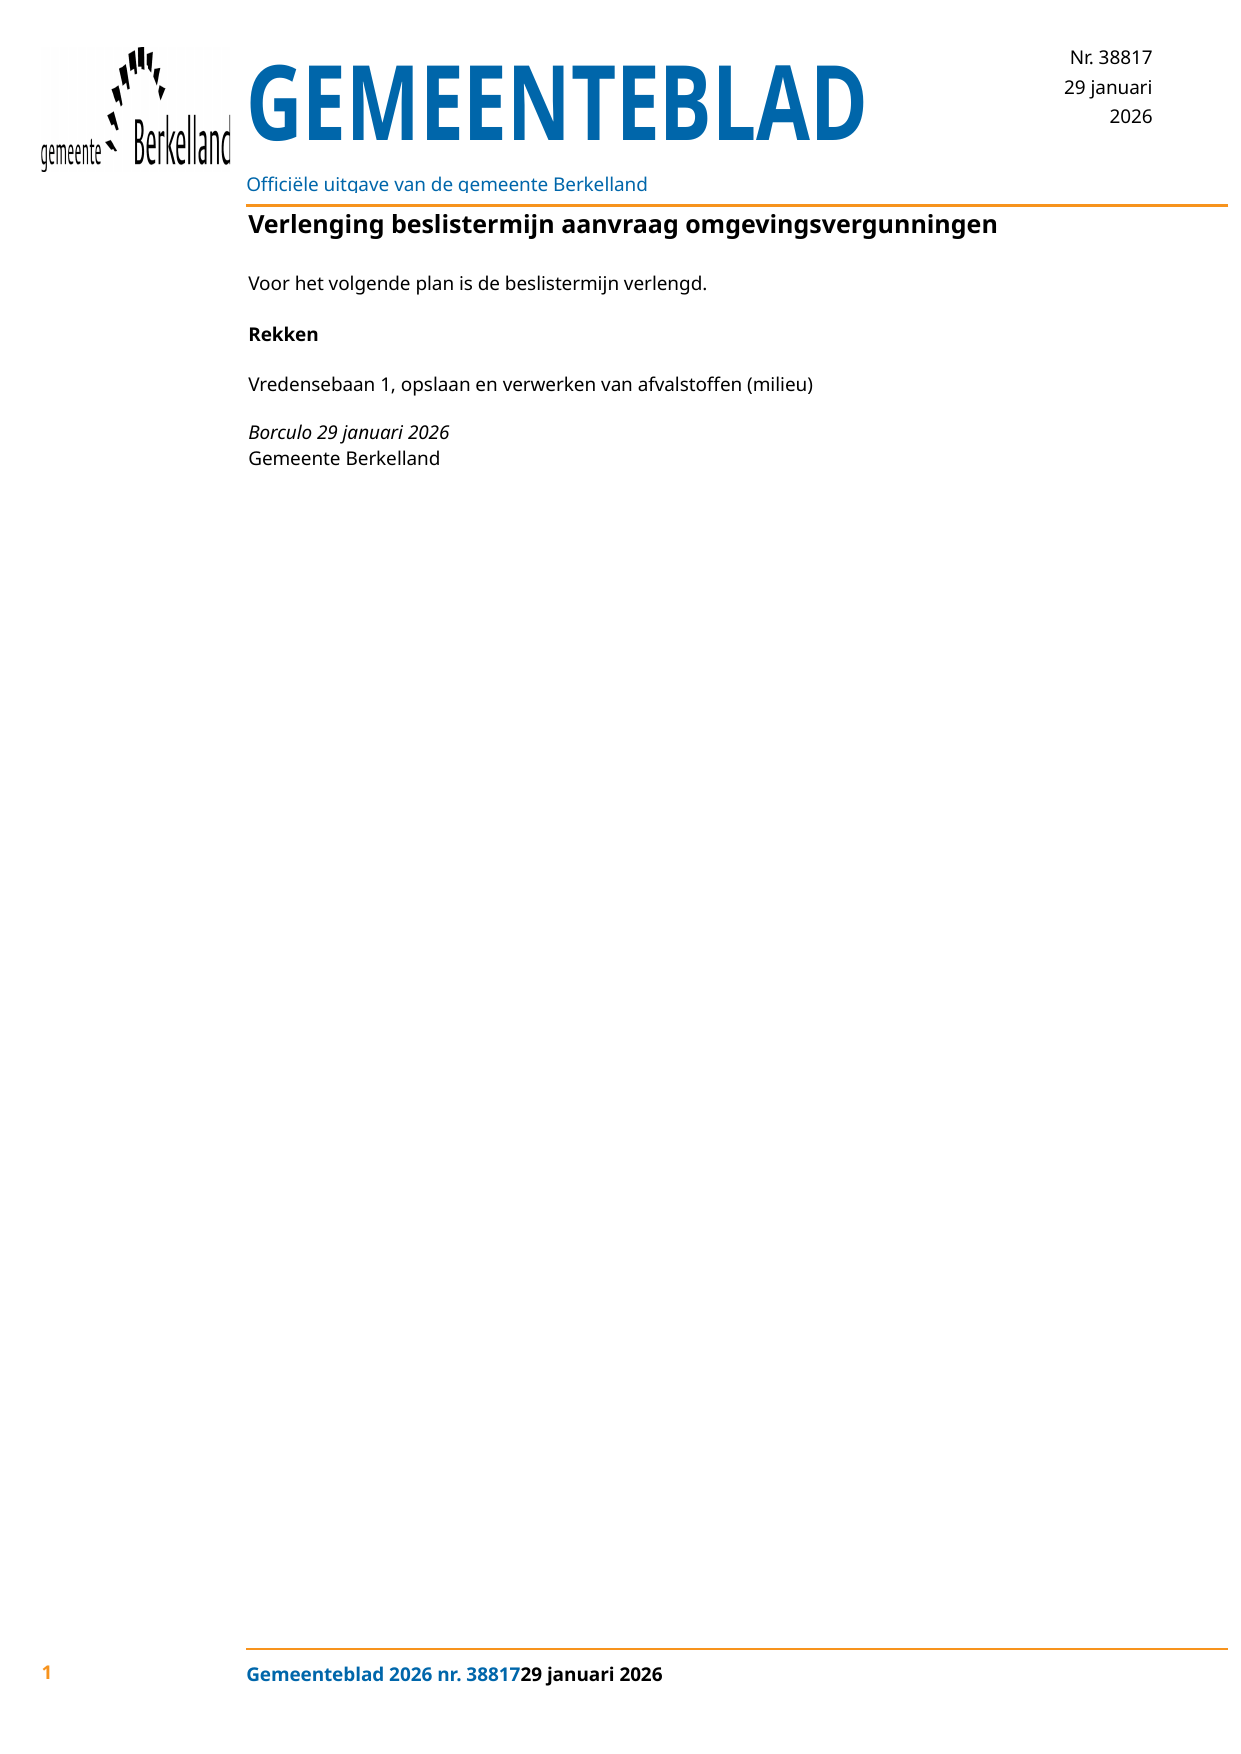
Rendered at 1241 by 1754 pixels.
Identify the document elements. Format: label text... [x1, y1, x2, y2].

text Vredensebaan 1, opslaan en verwerken van afvalstoffen (milieu) [248, 371, 1152, 397]
text Gemeente Berkelland [248, 445, 1152, 470]
picture [41, 47, 231, 172]
text Verlenging beslistermijn aanvraag omgevingsvergunningen [248, 207, 1152, 241]
text Rekken [248, 321, 1152, 346]
text Borculo 29 januari 2026 [248, 419, 1152, 445]
text Voor het volgende plan is de beslistermijn verlengd. [248, 270, 1152, 296]
